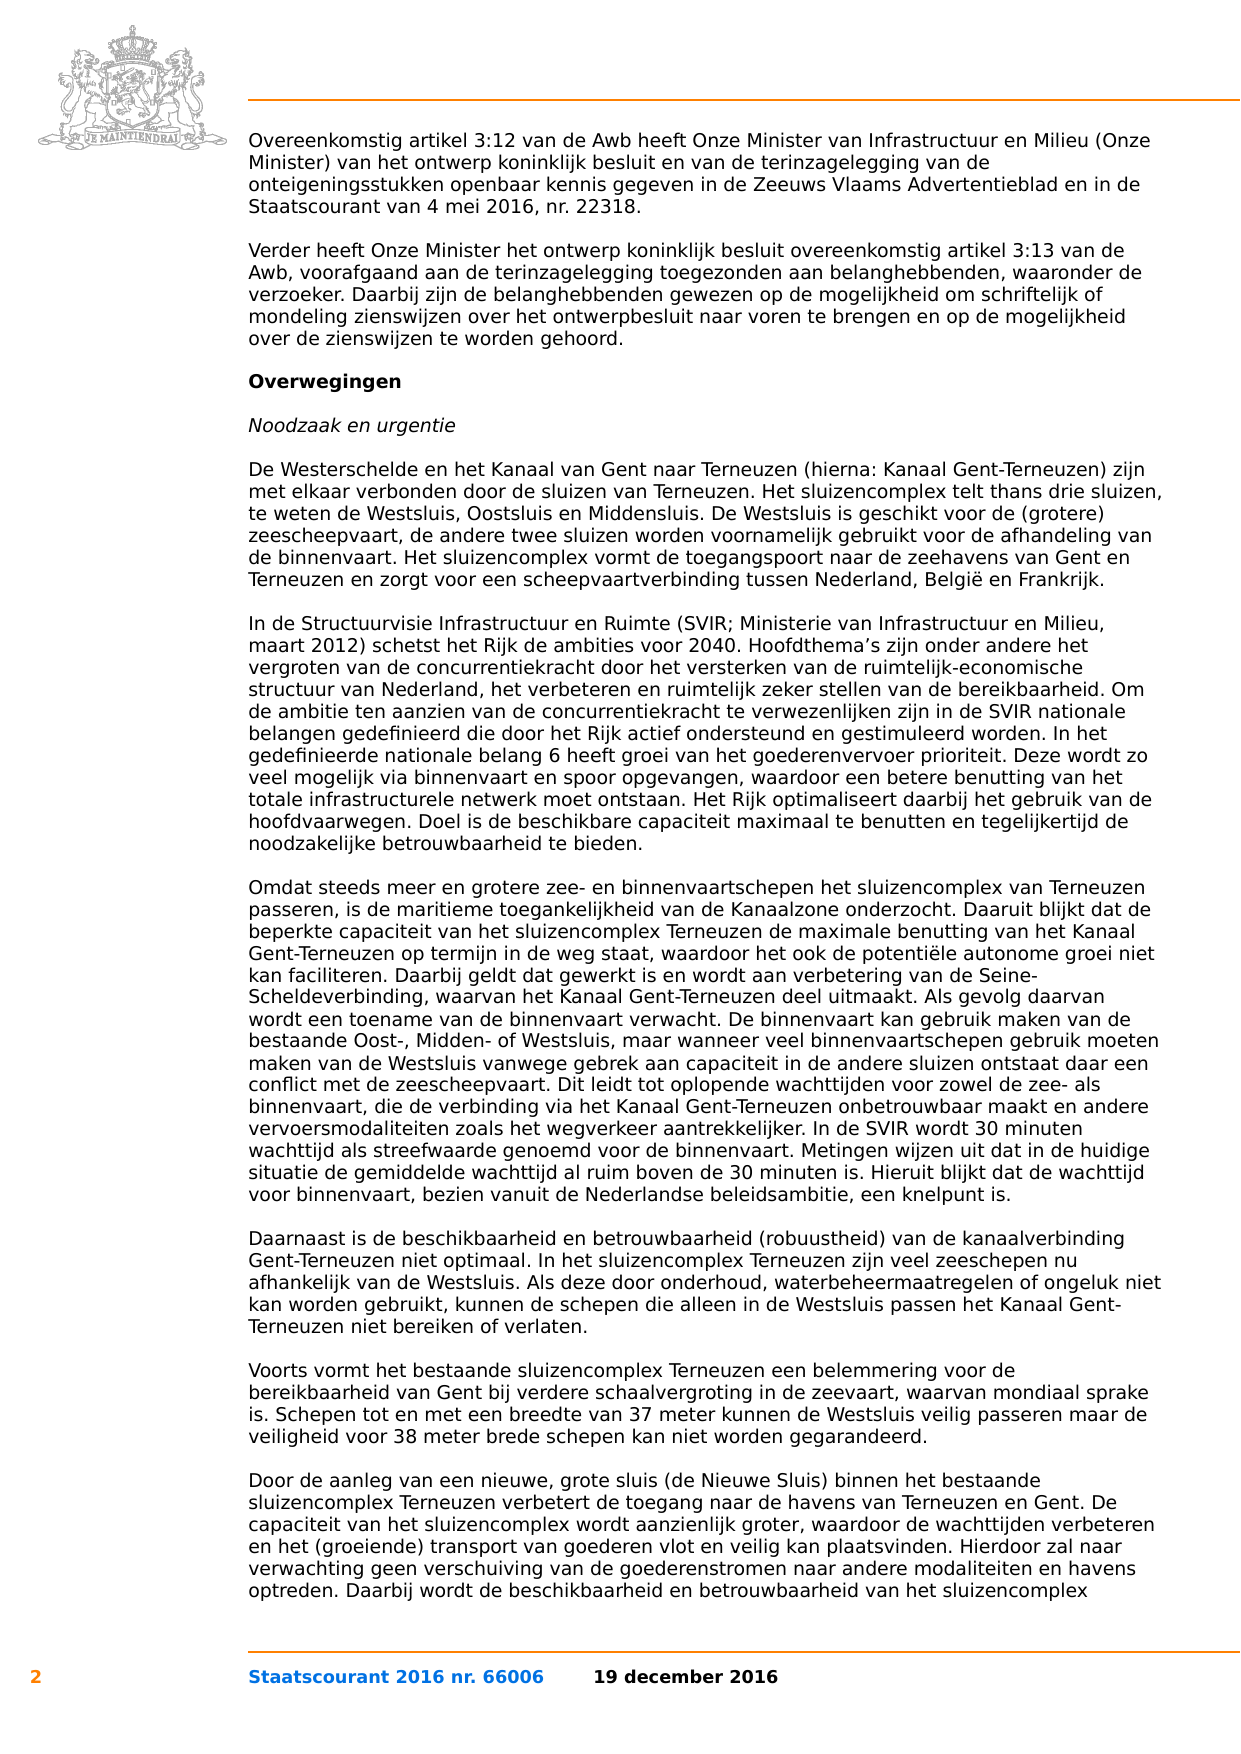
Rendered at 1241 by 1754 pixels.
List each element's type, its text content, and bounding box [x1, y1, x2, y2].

text Voorts vormt het bestaande sluizencomplex Terneuzen een belemmering voor de bereikbaarheid van Gent bij verdere schaalvergroting in de zeevaart, waarvan mondiaal sprake is. Schepen tot en met een breedte van 37 meter kunnen de Westsluis veilig passeren maar de veiligheid voor 38 meter brede schepen kan niet worden gegarandeerd. [248, 1360, 1163, 1448]
text Verder heeft Onze Minister het ontwerp koninklijk besluit overeenkomstig artikel 3:13 van de Awb, voorafgaand aan de terinzagelegging toegezonden aan belanghebbenden, waaronder de verzoeker. Daarbij zijn de belanghebbenden gewezen op de mogelijkheid om schriftelijk of mondeling zienswijzen over het ontwerpbesluit naar voren te brengen en op de mogelijkheid over de zienswijzen te worden gehoord. [248, 240, 1163, 349]
text Daarnaast is de beschikbaarheid en betrouwbaarheid (robuustheid) van de kanaalverbinding Gent-Terneuzen niet optimaal. In het sluizencomplex Terneuzen zijn veel zeeschepen nu afhankelijk van de Westsluis. Als deze door onderhoud, waterbeheermaatregelen of ongeluk niet kan worden gebruikt, kunnen de schepen die alleen in de Westsluis passen het Kanaal Gent-Terneuzen niet bereiken of verlaten. [248, 1228, 1163, 1338]
subtitle Noodzaak en urgentie [248, 415, 1163, 437]
text Overeenkomstig artikel 3:12 van de Awb heeft Onze Minister van Infrastructuur en Milieu (Onze Minister) van het ontwerp koninklijk besluit en van de terinzagelegging van de onteigeningsstukken openbaar kennis gegeven in de Zeeuws Vlaams Advertentieblad en in de Staatscourant van 4 mei 2016, nr. 22318. [248, 130, 1163, 218]
text De Westerschelde en het Kanaal van Gent naar Terneuzen (hierna: Kanaal Gent-Terneuzen) zijn met elkaar verbonden door de sluizen van Terneuzen. Het sluizencomplex telt thans drie sluizen, te weten de Westsluis, Oostsluis en Middensluis. De Westsluis is geschikt voor de (grotere) zeescheepvaart, de andere twee sluizen worden voornamelijk gebruikt voor de afhandeling van de binnenvaart. Het sluizencomplex vormt de toegangspoort naar de zeehavens van Gent en Terneuzen en zorgt voor een scheepvaartverbinding tussen Nederland, België en Frankrijk. [248, 459, 1163, 591]
text In de Structuurvisie Infrastructuur en Ruimte (SVIR; Ministerie van Infrastructuur en Milieu, maart 2012) schetst het Rijk de ambities voor 2040. Hoofdthema’s zijn onder andere het vergroten van de concurrentiekracht door het versterken van de ruimtelijk-economische structuur van Nederland, het verbeteren en ruimtelijk zeker stellen van de bereikbaarheid. Om de ambitie ten aanzien van de concurrentiekracht te verwezenlijken zijn in de SVIR nationale belangen gedefinieerd die door het Rijk actief ondersteund en gestimuleerd worden. In het gedefinieerde nationale belang 6 heeft groei van het goederenvervoer prioriteit. Deze wordt zo veel mogelijk via binnenvaart en spoor opgevangen, waardoor een betere benutting van het totale infrastructurele netwerk moet ontstaan. Het Rijk optimaliseert daarbij het gebruik van de hoofdvaarwegen. Doel is de beschikbare capaciteit maximaal te benutten en tegelijkertijd de noodzakelijke betrouwbaarheid te bieden. [248, 613, 1163, 855]
subtitle Overwegingen [248, 371, 1163, 393]
text Omdat steeds meer en grotere zee- en binnenvaartschepen het sluizencomplex van Terneuzen passeren, is de maritieme toegankelijkheid van de Kanaalzone onderzocht. Daaruit blijkt dat de beperkte capaciteit van het sluizencomplex Terneuzen de maximale benutting van het Kanaal Gent-Terneuzen op termijn in de weg staat, waardoor het ook de potentiële autonome groei niet kan faciliteren. Daarbij geldt dat gewerkt is en wordt aan verbetering van de Seine-Scheldeverbinding, waarvan het Kanaal Gent-Terneuzen deel uitmaakt. Als gevolg daarvan wordt een toename van de binnenvaart verwacht. De binnenvaart kan gebruik maken van de bestaande Oost-, Midden- of Westsluis, maar wanneer veel binnenvaartschepen gebruik moeten maken van de Westsluis vanwege gebrek aan capaciteit in de andere sluizen ontstaat daar een conflict met de zeescheepvaart. Dit leidt tot oplopende wachttijden voor zowel de zee- als binnenvaart, die de verbinding via het Kanaal Gent-Terneuzen onbetrouwbaar maakt en andere vervoersmodaliteiten zoals het wegverkeer aantrekkelijker. In de SVIR wordt 30 minuten wachttijd als streefwaarde genoemd voor de binnenvaart. Metingen wijzen uit dat in de huidige situatie de gemiddelde wachttijd al ruim boven de 30 minuten is. Hieruit blijkt dat de wachttijd voor binnenvaart, bezien vanuit de Nederlandse beleidsambitie, een knelpunt is. [248, 877, 1163, 1206]
text Door de aanleg van een nieuwe, grote sluis (de Nieuwe Sluis) binnen het bestaande sluizencomplex Terneuzen verbetert de toegang naar de havens van Terneuzen en Gent. De capaciteit van het sluizencomplex wordt aanzienlijk groter, waardoor de wachttijden verbeteren en het (groeiende) transport van goederen vlot en veilig kan plaatsvinden. Hierdoor zal naar verwachting geen verschuiving van de goederenstromen naar andere modaliteiten en havens optreden. Daarbij wordt de beschikbaarheid en betrouwbaarheid van het sluizencomplex [248, 1470, 1163, 1602]
picture [38, 25, 227, 150]
